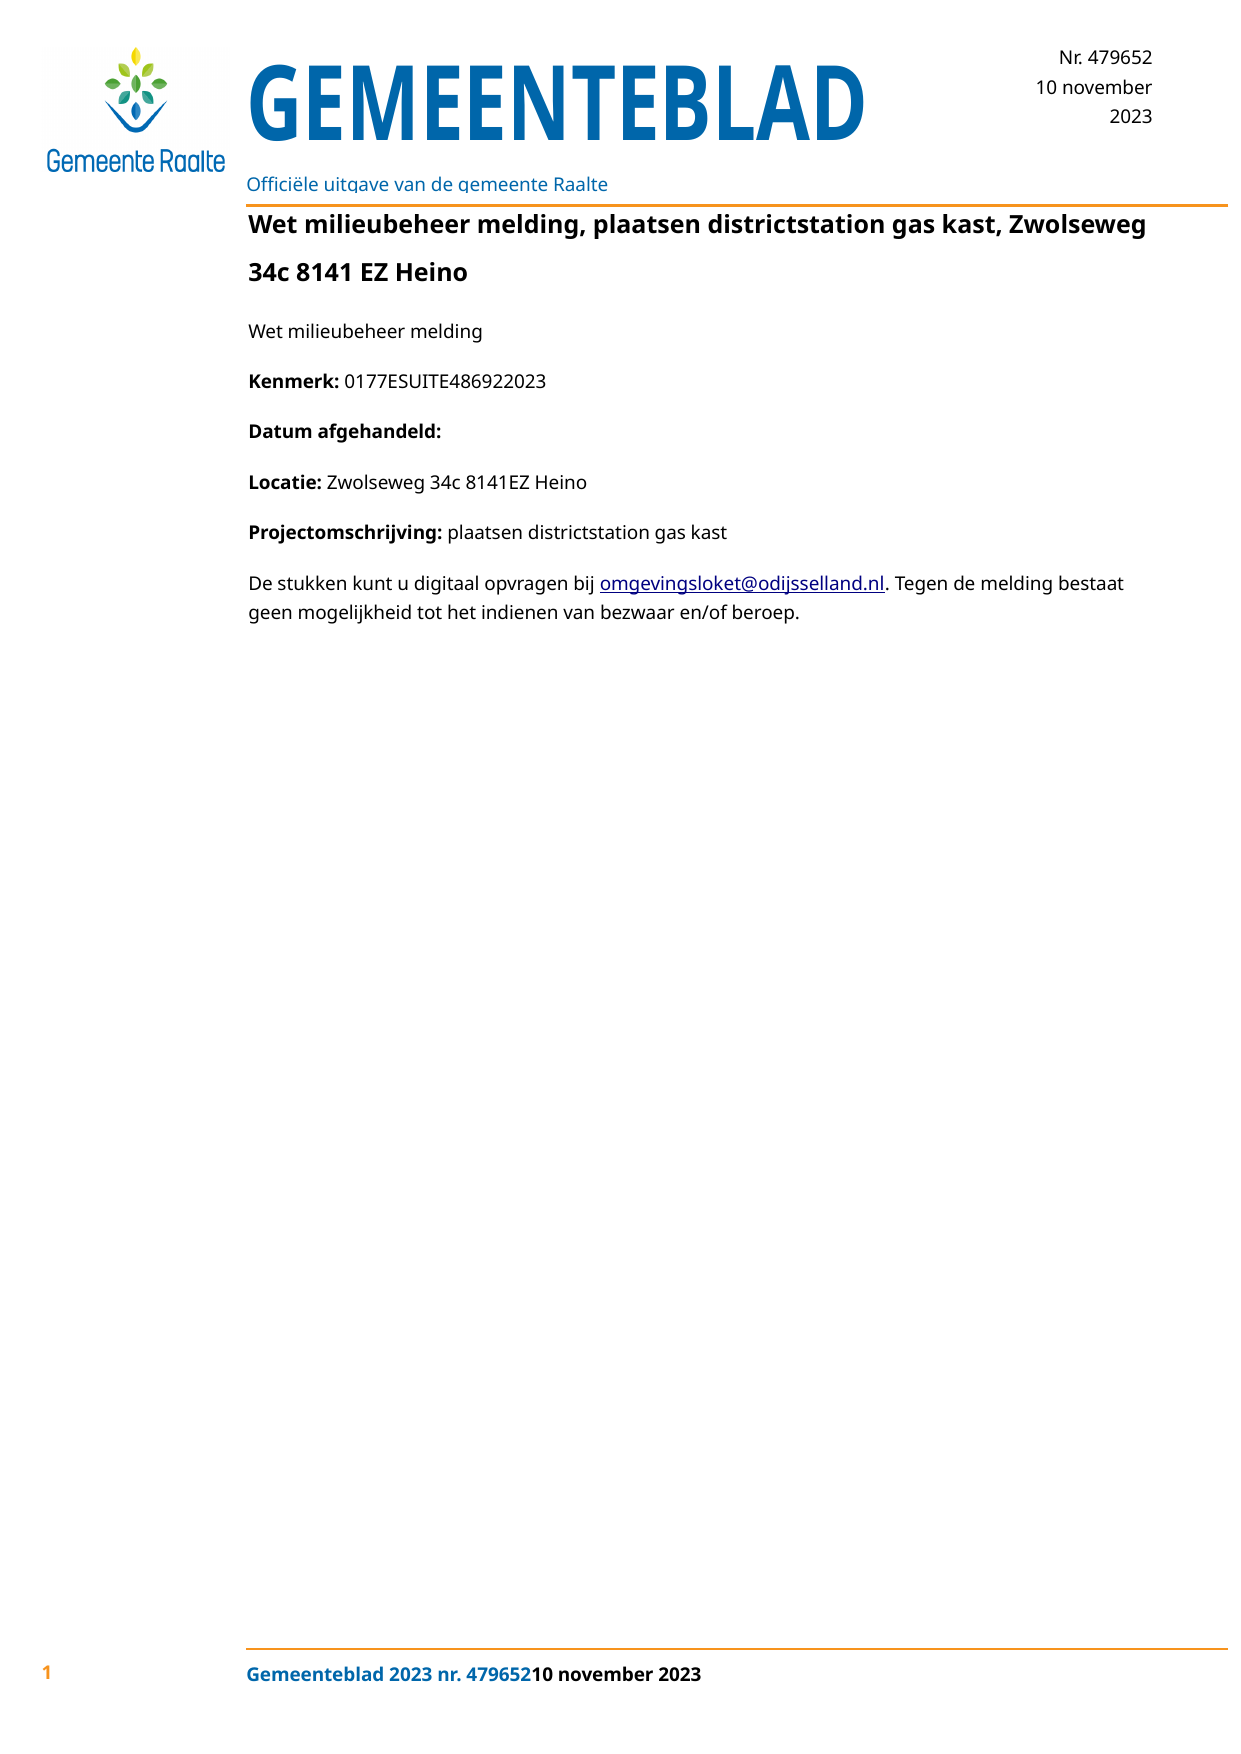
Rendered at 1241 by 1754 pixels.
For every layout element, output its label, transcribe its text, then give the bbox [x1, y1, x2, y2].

text Projectomschrijving: plaatsen districtstation gas kast [248, 519, 1152, 545]
text Wet milieubeheer melding [248, 318, 1152, 344]
text Kenmerk: 0177ESUITE486922023 [248, 368, 1152, 394]
picture [41, 47, 231, 172]
text Locatie: Zwolseweg 34c 8141EZ Heino [248, 469, 1152, 495]
text Datum afgehandeld: [248, 419, 1152, 444]
text Wet milieubeheer melding, plaatsen districtstation gas kast, Zwolseweg 34c 8141 EZ Heino [248, 207, 1152, 288]
text De stukken kunt u digitaal opvragen bij omgevingsloket@odijsselland.nl. Tegen de melding bestaat geen mogelijkheid tot het indienen van bezwaar en/of beroep. [248, 570, 1152, 625]
